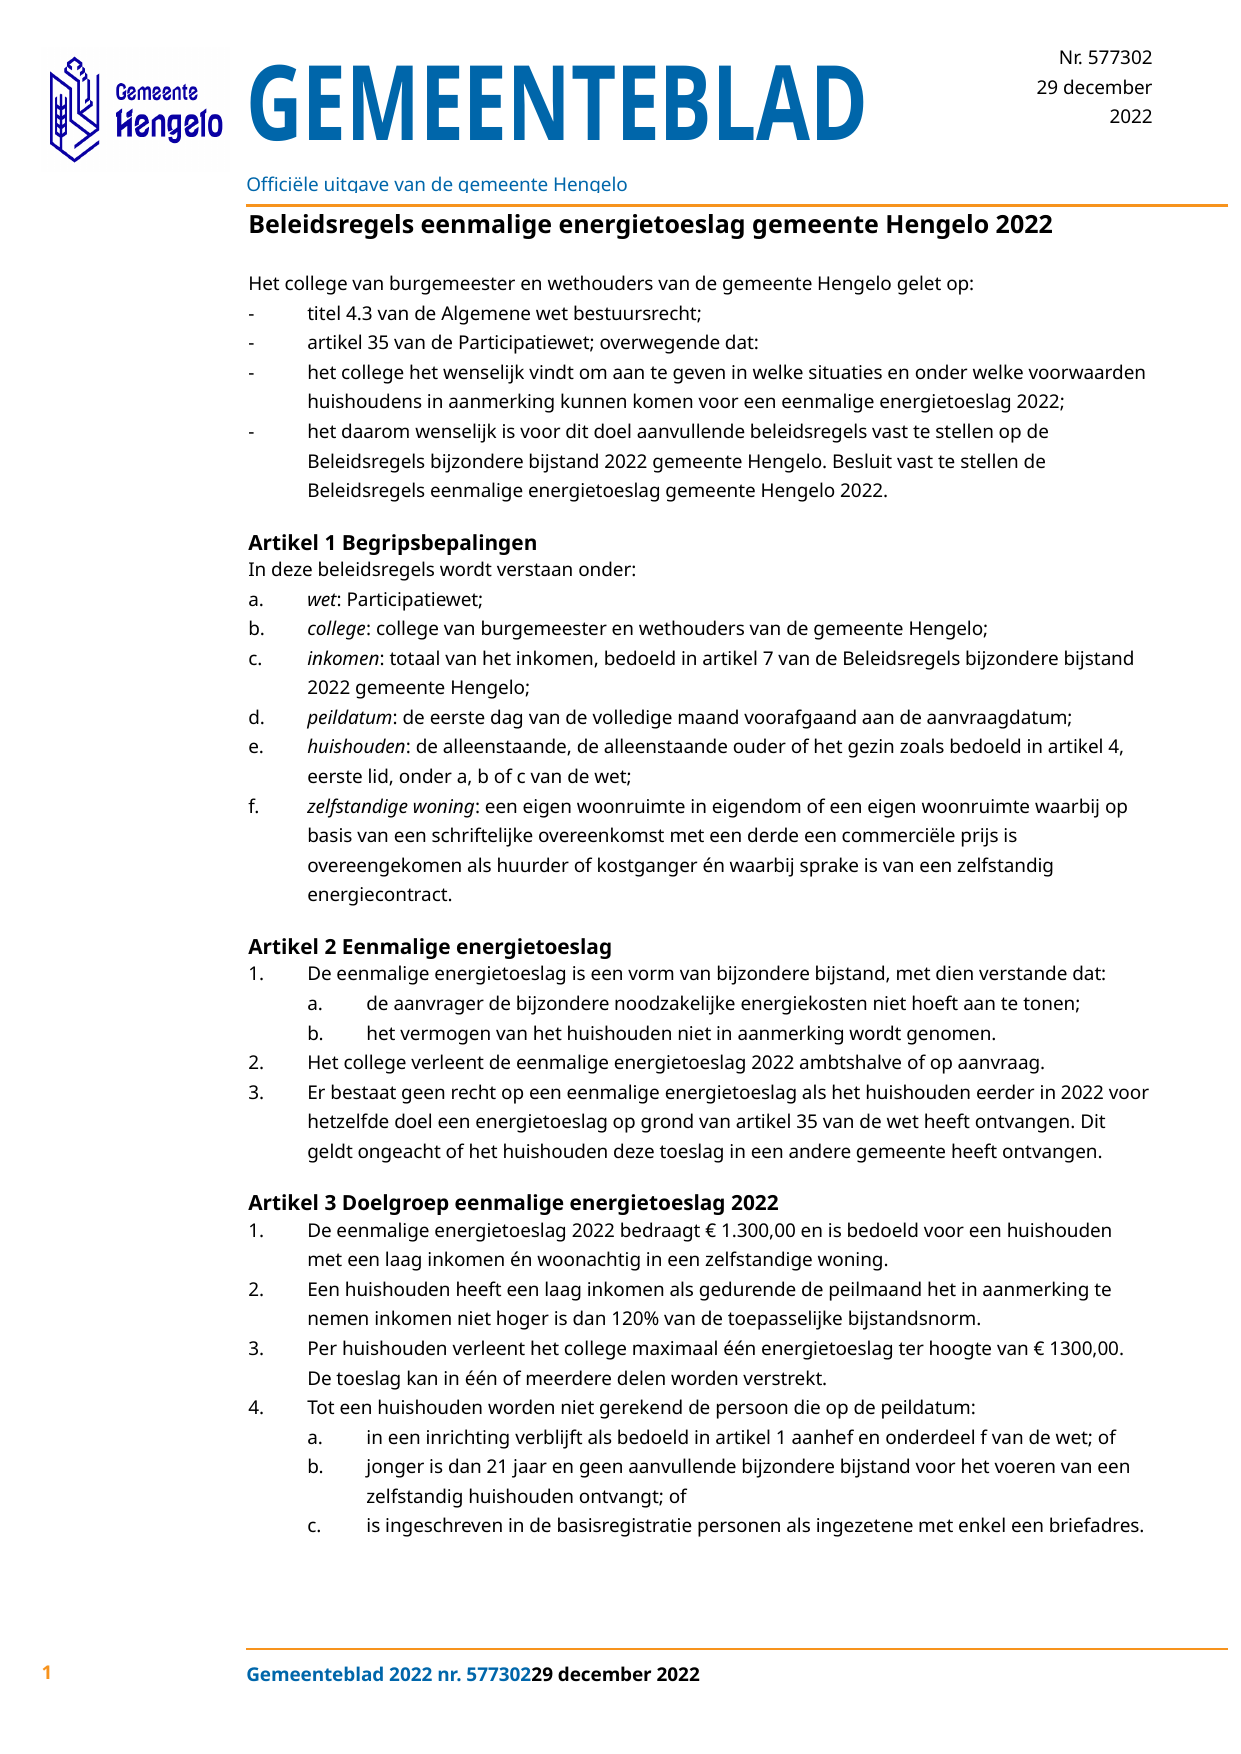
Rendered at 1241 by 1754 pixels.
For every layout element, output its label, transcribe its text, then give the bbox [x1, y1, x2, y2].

text Artikel 3 Doelgroep eenmalige energietoeslag 2022 [248, 1188, 1152, 1217]
picture [41, 47, 231, 172]
text Artikel 1 Begripsbepalingen [248, 528, 1152, 556]
list De eenmalige energietoeslag 2022 bedraagt € 1.300,00 en is bedoeld voor een huishouden met een laag inkomen én woonachtig in een zelfstandige woning. [248, 1217, 1152, 1272]
list is ingeschreven in de basisregistratie personen als ingezetene met enkel een briefadres. [307, 1513, 1152, 1538]
list jonger is dan 21 jaar en geen aanvullende bijzondere bijstand voor het voeren van een zelfstandig huishouden ontvangt; of [307, 1453, 1152, 1509]
list het college het wenselijk vindt om aan te geven in welke situaties en onder welke voorwaarden huishoudens in aanmerking kunnen komen voor een eenmalige energietoeslag 2022; [248, 359, 1152, 414]
text Het college van burgemeester en wethouders van de gemeente Hengelo gelet op: [248, 270, 1152, 296]
list Een huishouden heeft een laag inkomen als gedurende de peilmaand het in aanmerking te nemen inkomen niet hoger is dan 120% van de toepasselijke bijstandsnorm. [248, 1276, 1152, 1331]
list zelfstandige woning: een eigen woonruimte in eigendom of een eigen woonruimte waarbij op basis van een schriftelijke overeenkomst met een derde een commerciële prijs is overeengekomen als huurder of kostganger én waarbij sprake is van een zelfstandig energiecontract. [248, 793, 1152, 907]
list huishouden: de alleenstaande, de alleenstaande ouder of het gezin zoals bedoeld in artikel 4, eerste lid, onder a, b of c van de wet; [248, 734, 1152, 789]
list peildatum: de eerste dag van de volledige maand voorafgaand aan de aanvraagdatum; [248, 704, 1152, 730]
text Beleidsregels eenmalige energietoeslag gemeente Hengelo 2022 [248, 207, 1152, 241]
list het daarom wenselijk is voor dit doel aanvullende beleidsregels vast te stellen op de Beleidsregels bijzondere bijstand 2022 gemeente Hengelo. Besluit vast te stellen de Beleidsregels eenmalige energietoeslag gemeente Hengelo 2022. [248, 418, 1152, 503]
text Artikel 2 Eenmalige energietoeslag [248, 932, 1152, 961]
text In deze beleidsregels wordt verstaan onder: [248, 556, 1152, 582]
list het vermogen van het huishouden niet in aanmerking wordt genomen. [307, 1020, 1152, 1045]
list wet: Participatiewet; [248, 586, 1152, 612]
list De eenmalige energietoeslag is een vorm van bijzondere bijstand, met dien verstande dat: [248, 961, 1152, 986]
list artikel 35 van de Participatiewet; overwegende dat: [248, 329, 1152, 355]
list college: college van burgemeester en wethouders van de gemeente Hengelo; [248, 615, 1152, 641]
list Het college verleent de eenmalige energietoeslag 2022 ambtshalve of op aanvraag. [248, 1049, 1152, 1075]
list inkomen: totaal van het inkomen, bedoeld in artikel 7 van de Beleidsregels bijzondere bijstand 2022 gemeente Hengelo; [248, 645, 1152, 700]
list in een inrichting verblijft als bedoeld in artikel 1 aanhef en onderdeel f van de wet; of [307, 1424, 1152, 1450]
list Per huishouden verleent het college maximaal één energietoeslag ter hoogte van € 1300,00. De toeslag kan in één of meerdere delen worden verstrekt. [248, 1335, 1152, 1391]
list Tot een huishouden worden niet gerekend de persoon die op de peildatum: [248, 1394, 1152, 1420]
list de aanvrager de bijzondere noodzakelijke energiekosten niet hoeft aan te tonen; [307, 990, 1152, 1016]
list titel 4.3 van de Algemene wet bestuursrecht; [248, 300, 1152, 326]
list Er bestaat geen recht op een eenmalige energietoeslag als het huishouden eerder in 2022 voor hetzelfde doel een energietoeslag op grond van artikel 35 van de wet heeft ontvangen. Dit geldt ongeacht of het huishouden deze toeslag in een andere gemeente heeft ontvangen. [248, 1079, 1152, 1164]
